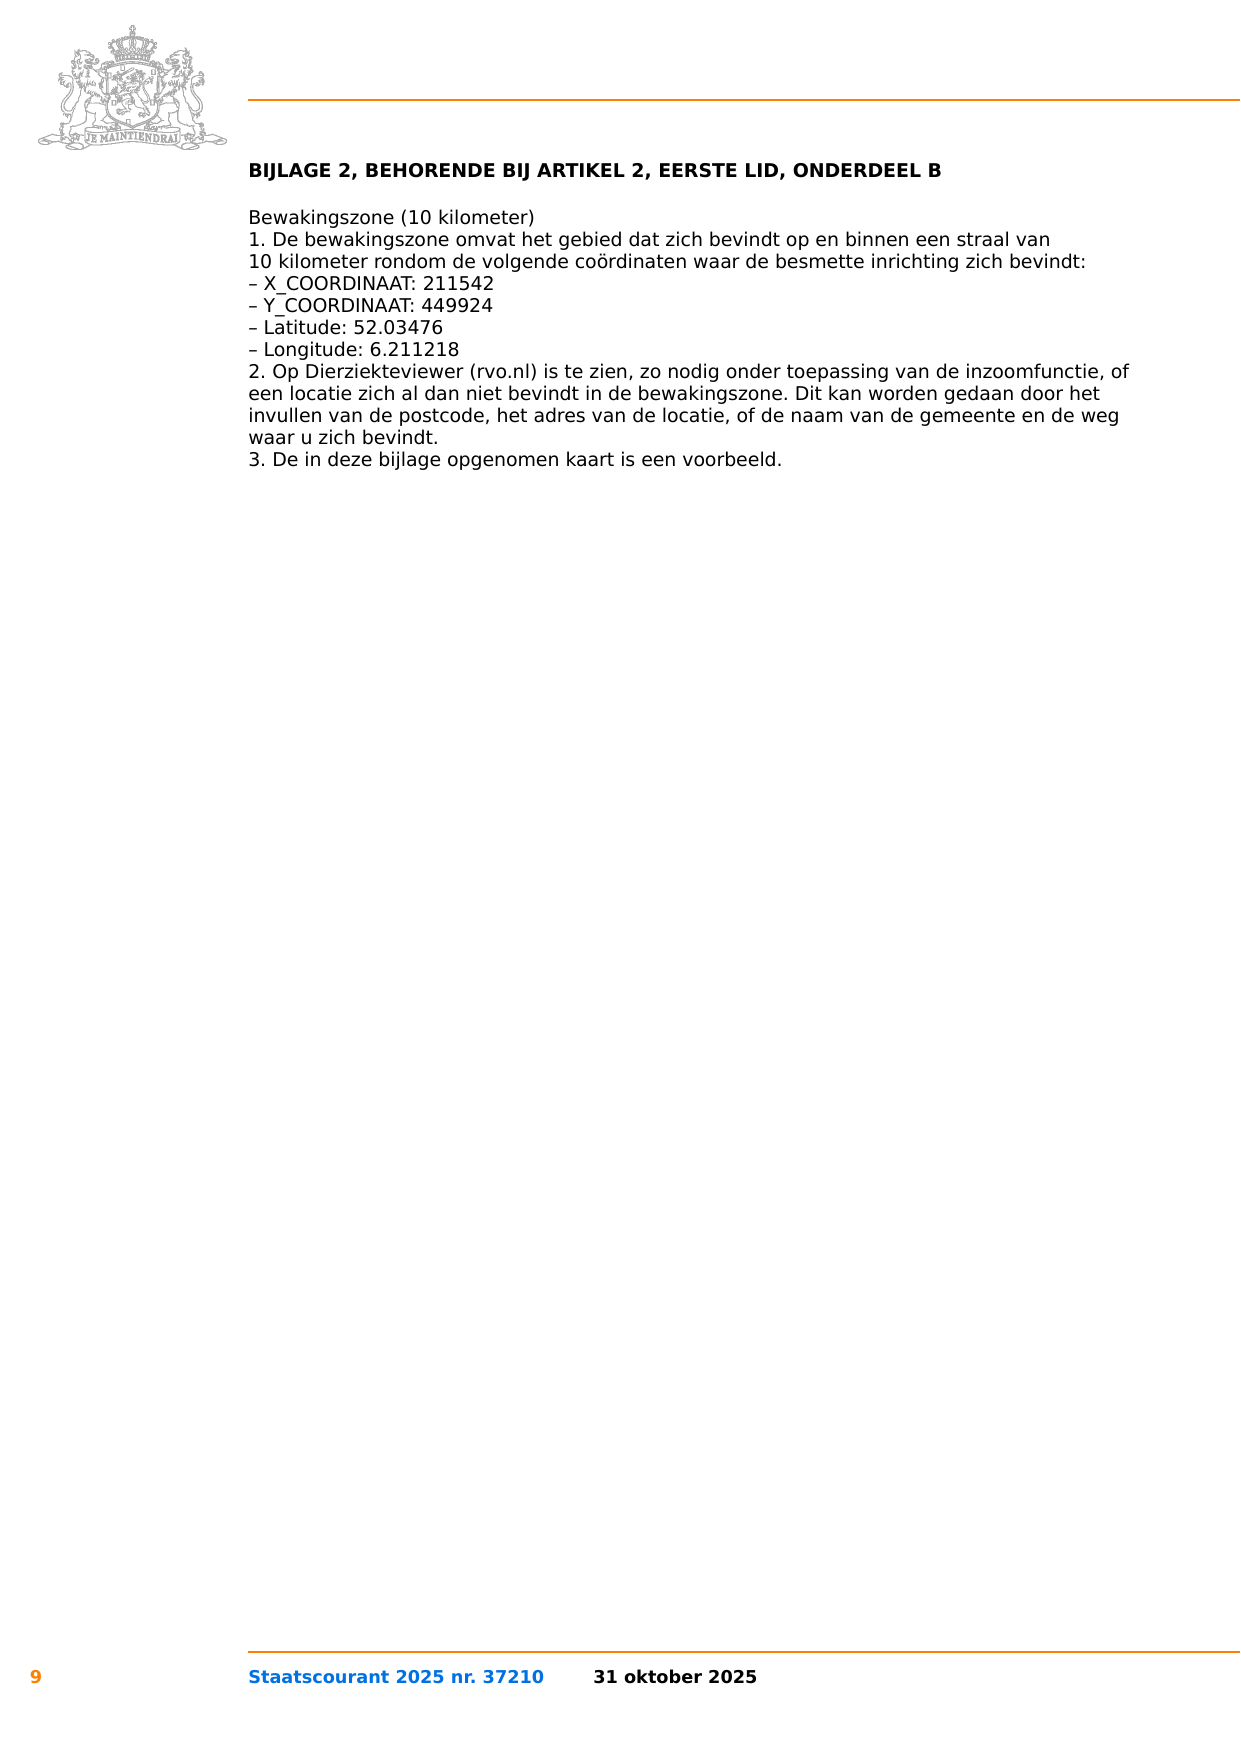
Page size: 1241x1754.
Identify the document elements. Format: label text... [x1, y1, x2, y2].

subtitle Bewakingszone (10 kilometer) [248, 207, 1163, 229]
text – Latitude: 52.03476 [248, 317, 1163, 339]
subtitle BIJLAGE 2, BEHORENDE BIJ ARTIKEL 2, EERSTE LID, ONDERDEEL B [248, 160, 1163, 182]
picture [38, 25, 227, 150]
text 1. De bewakingszone omvat het gebied dat zich bevindt op en binnen een straal van 10 kilometer rondom de volgende coördinaten waar de besmette inrichting zich bevindt: [248, 229, 1163, 273]
text – Y_COORDINAAT: 449924 [248, 295, 1163, 317]
text – X_COORDINAAT: 211542 [248, 273, 1163, 295]
text 3. De in deze bijlage opgenomen kaart is een voorbeeld. [248, 449, 1163, 471]
text 2. Op Dierziekteviewer (rvo.nl) is te zien, zo nodig onder toepassing van de inzoomfunctie, of een locatie zich al dan niet bevindt in de bewakingszone. Dit kan worden gedaan door het invullen van de postcode, het adres van de locatie, of de naam van de gemeente en de weg waar u zich bevindt. [248, 361, 1163, 449]
text – Longitude: 6.211218 [248, 339, 1163, 361]
